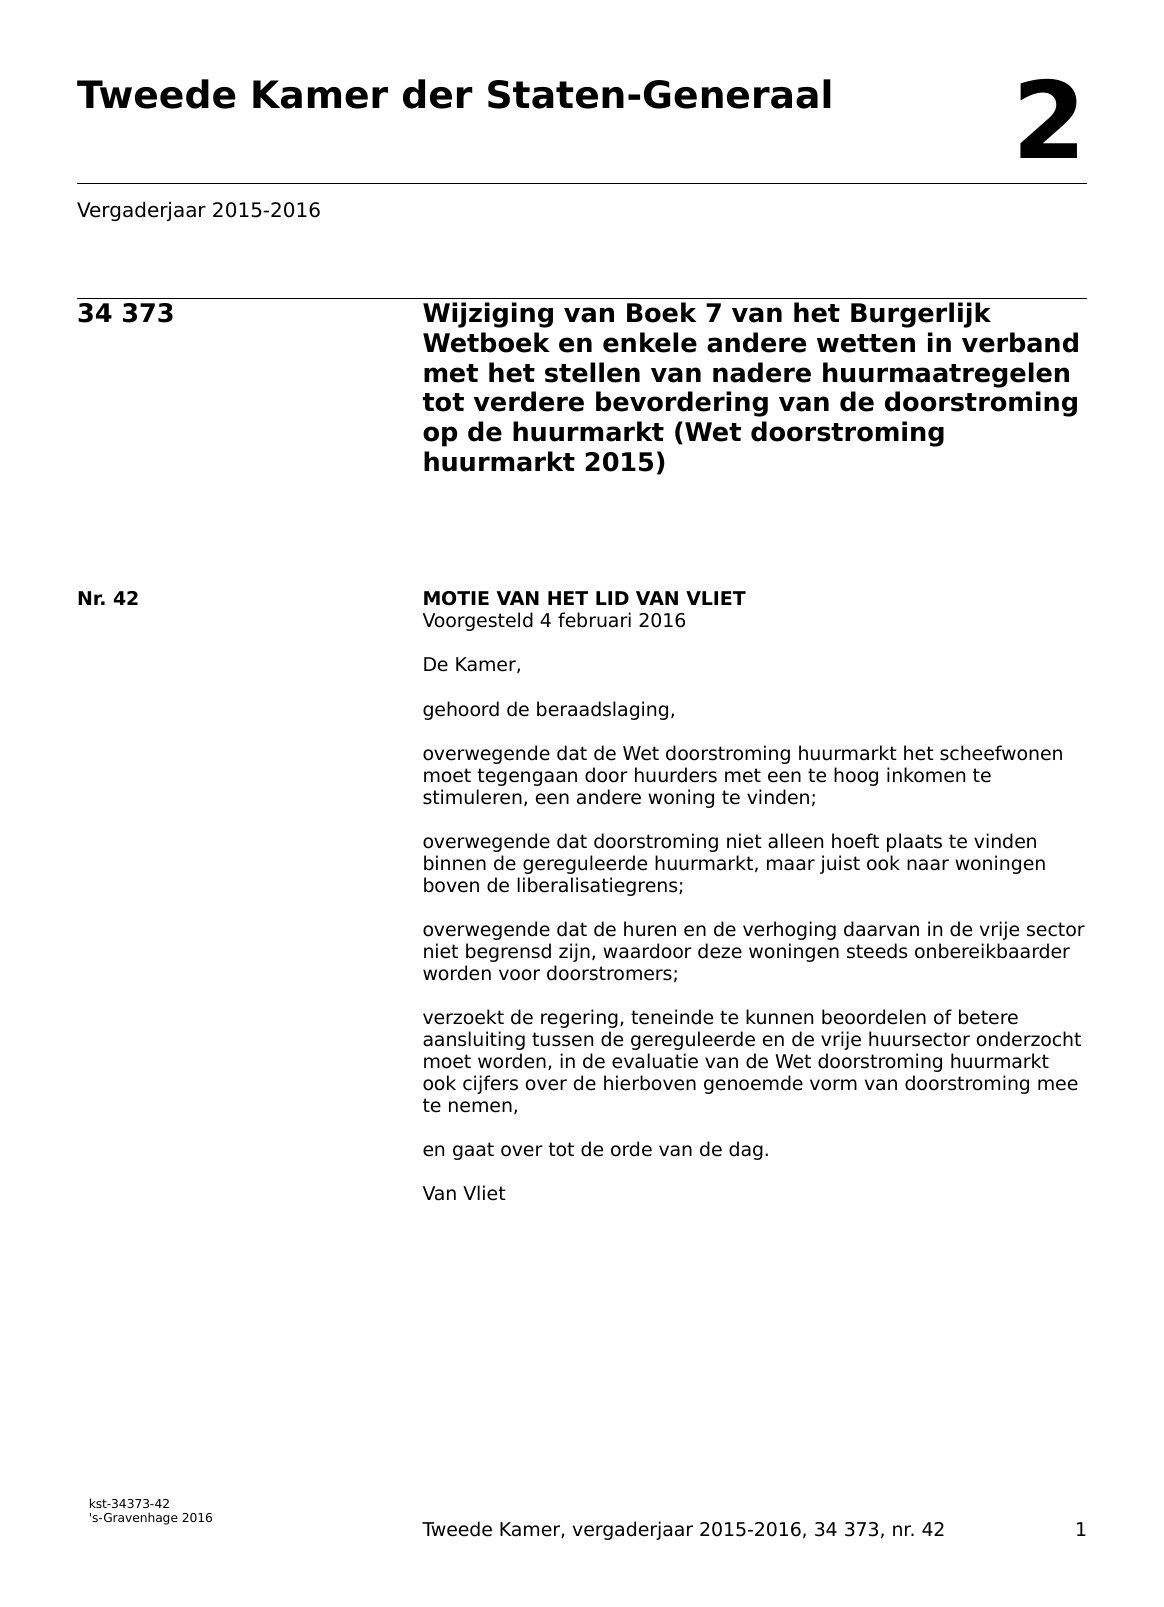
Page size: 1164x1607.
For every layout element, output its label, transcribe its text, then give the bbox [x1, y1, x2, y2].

text kst-34373-42 [88, 1497, 323, 1511]
text gehoord de beraadslaging, [422, 698, 1087, 720]
subtitle 34 373 Wijziging van Boek 7 van het Burgerlijk Wetboek en enkele andere wetten in verband met het stellen van nadere huurmaatregelen tot verdere bevordering van de doorstroming op de huurmarkt (Wet doorstroming huurmarkt 2015) [77, 299, 1087, 477]
text overwegende dat doorstroming niet alleen hoeft plaats te vinden binnen de gereguleerde huurmarkt, maar juist ook naar woningen boven de liberalisatiegrens; [422, 831, 1087, 897]
text overwegende dat de huren en de verhoging daarvan in de vrije sector niet begrensd zijn, waardoor deze woningen steeds onbereikbaarder worden voor doorstromers; [422, 919, 1087, 985]
text en gaat over tot de orde van de dag. [422, 1139, 1087, 1161]
text verzoekt de regering, teneinde te kunnen beoordelen of betere aansluiting tussen de gereguleerde en de vrije huursector onderzocht moet worden, in de evaluatie van de Wet doorstroming huurmarkt ook cijfers over de hierboven genoemde vorm van doorstroming mee te nemen, [422, 1007, 1087, 1117]
text De Kamer, [422, 654, 1087, 676]
table_header 2 [886, 59, 1087, 183]
text 's-Gravenhage 2016 [88, 1511, 323, 1525]
text overwegende dat de Wet doorstroming huurmarkt het scheefwonen moet tegengaan door huurders met een te hoog inkomen te stimuleren, een andere woning te vinden; [422, 743, 1087, 808]
text Voorgesteld 4 februari 2016 [422, 610, 1087, 632]
table_header Tweede Kamer der Staten-Generaal [77, 59, 886, 183]
table_cell Vergaderjaar 2015-2016 [77, 184, 1087, 298]
subtitle Nr. 42 MOTIE VAN HET LID VAN VLIET [77, 588, 1087, 610]
text Van Vliet [422, 1183, 1087, 1205]
